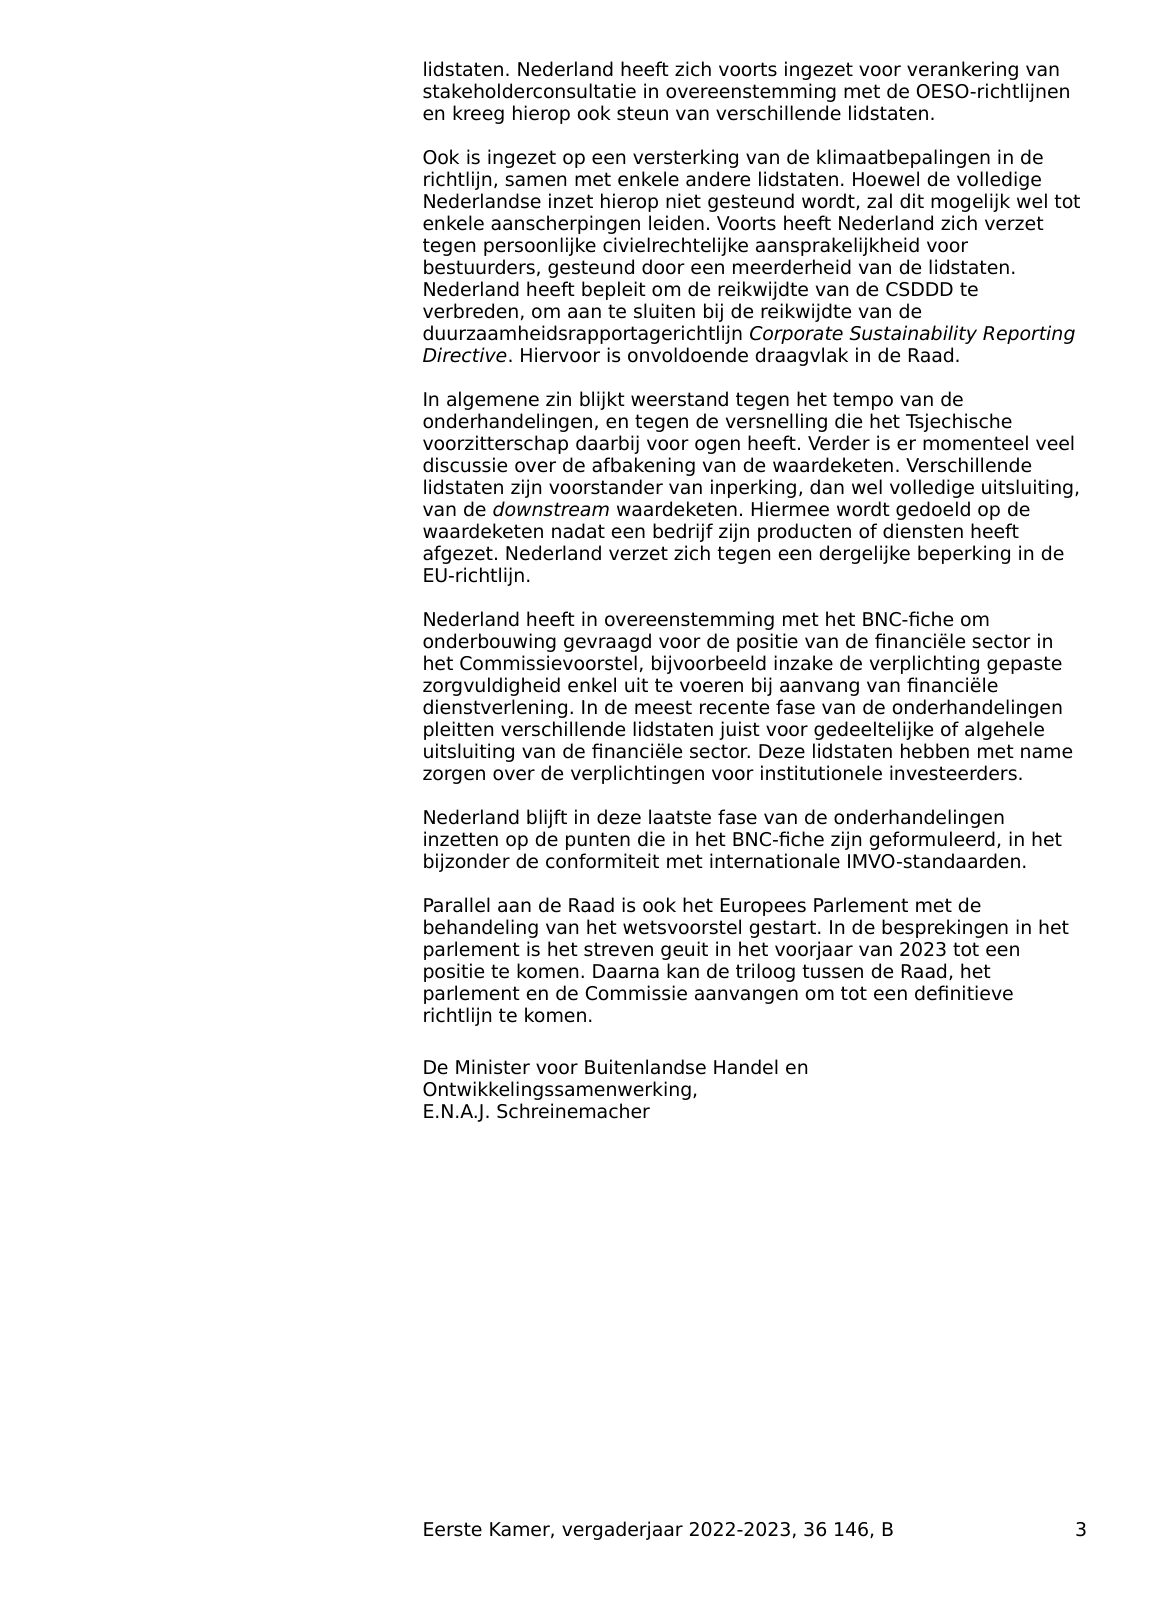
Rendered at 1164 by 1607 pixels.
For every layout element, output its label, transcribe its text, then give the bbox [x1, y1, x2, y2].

text De Minister voor Buitenlandse Handel en Ontwikkelingssamenwerking, E.N.A.J. Schreinemacher [422, 1057, 1087, 1123]
text Nederland blijft in deze laatste fase van de onderhandelingen inzetten op de punten die in het BNC-fiche zijn geformuleerd, in het bijzonder de conformiteit met internationale IMVO-standaarden. [422, 807, 1087, 873]
text Ook is ingezet op een versterking van de klimaatbepalingen in de richtlijn, samen met enkele andere lidstaten. Hoewel de volledige Nederlandse inzet hierop niet gesteund wordt, zal dit mogelijk wel tot enkele aanscherpingen leiden. Voorts heeft Nederland zich verzet tegen persoonlijke civielrechtelijke aansprakelijkheid voor bestuurders, gesteund door een meerderheid van de lidstaten. Nederland heeft bepleit om de reikwijdte van de CSDDD te verbreden, om aan te sluiten bij de reikwijdte van de duurzaamheidsrapportagerichtlijn Corporate Sustainability Reporting Directive. Hiervoor is onvoldoende draagvlak in de Raad. [422, 147, 1087, 367]
text Parallel aan de Raad is ook het Europees Parlement met de behandeling van het wetsvoorstel gestart. In de besprekingen in het parlement is het streven geuit in het voorjaar van 2023 tot een positie te komen. Daarna kan de triloog tussen de Raad, het parlement en de Commissie aanvangen om tot een definitieve richtlijn te komen. [422, 895, 1087, 1027]
text Nederland heeft in overeenstemming met het BNC-fiche om onderbouwing gevraagd voor de positie van de financiële sector in het Commissievoorstel, bijvoorbeeld inzake de verplichting gepaste zorgvuldigheid enkel uit te voeren bij aanvang van financiële dienstverlening. In de meest recente fase van de onderhandelingen pleitten verschillende lidstaten juist voor gedeeltelijke of algehele uitsluiting van de financiële sector. Deze lidstaten hebben met name zorgen over de verplichtingen voor institutionele investeerders. [422, 609, 1087, 785]
text lidstaten. Nederland heeft zich voorts ingezet voor verankering van stakeholderconsultatie in overeenstemming met de OESO-richtlijnen en kreeg hierop ook steun van verschillende lidstaten. [422, 59, 1087, 125]
text In algemene zin blijkt weerstand tegen het tempo van de onderhandelingen, en tegen de versnelling die het Tsjechische voorzitterschap daarbij voor ogen heeft. Verder is er momenteel veel discussie over de afbakening van de waardeketen. Verschillende lidstaten zijn voorstander van inperking, dan wel volledige uitsluiting, van de downstream waardeketen. Hiermee wordt gedoeld op de waardeketen nadat een bedrijf zijn producten of diensten heeft afgezet. Nederland verzet zich tegen een dergelijke beperking in de EU-richtlijn. [422, 389, 1087, 587]
